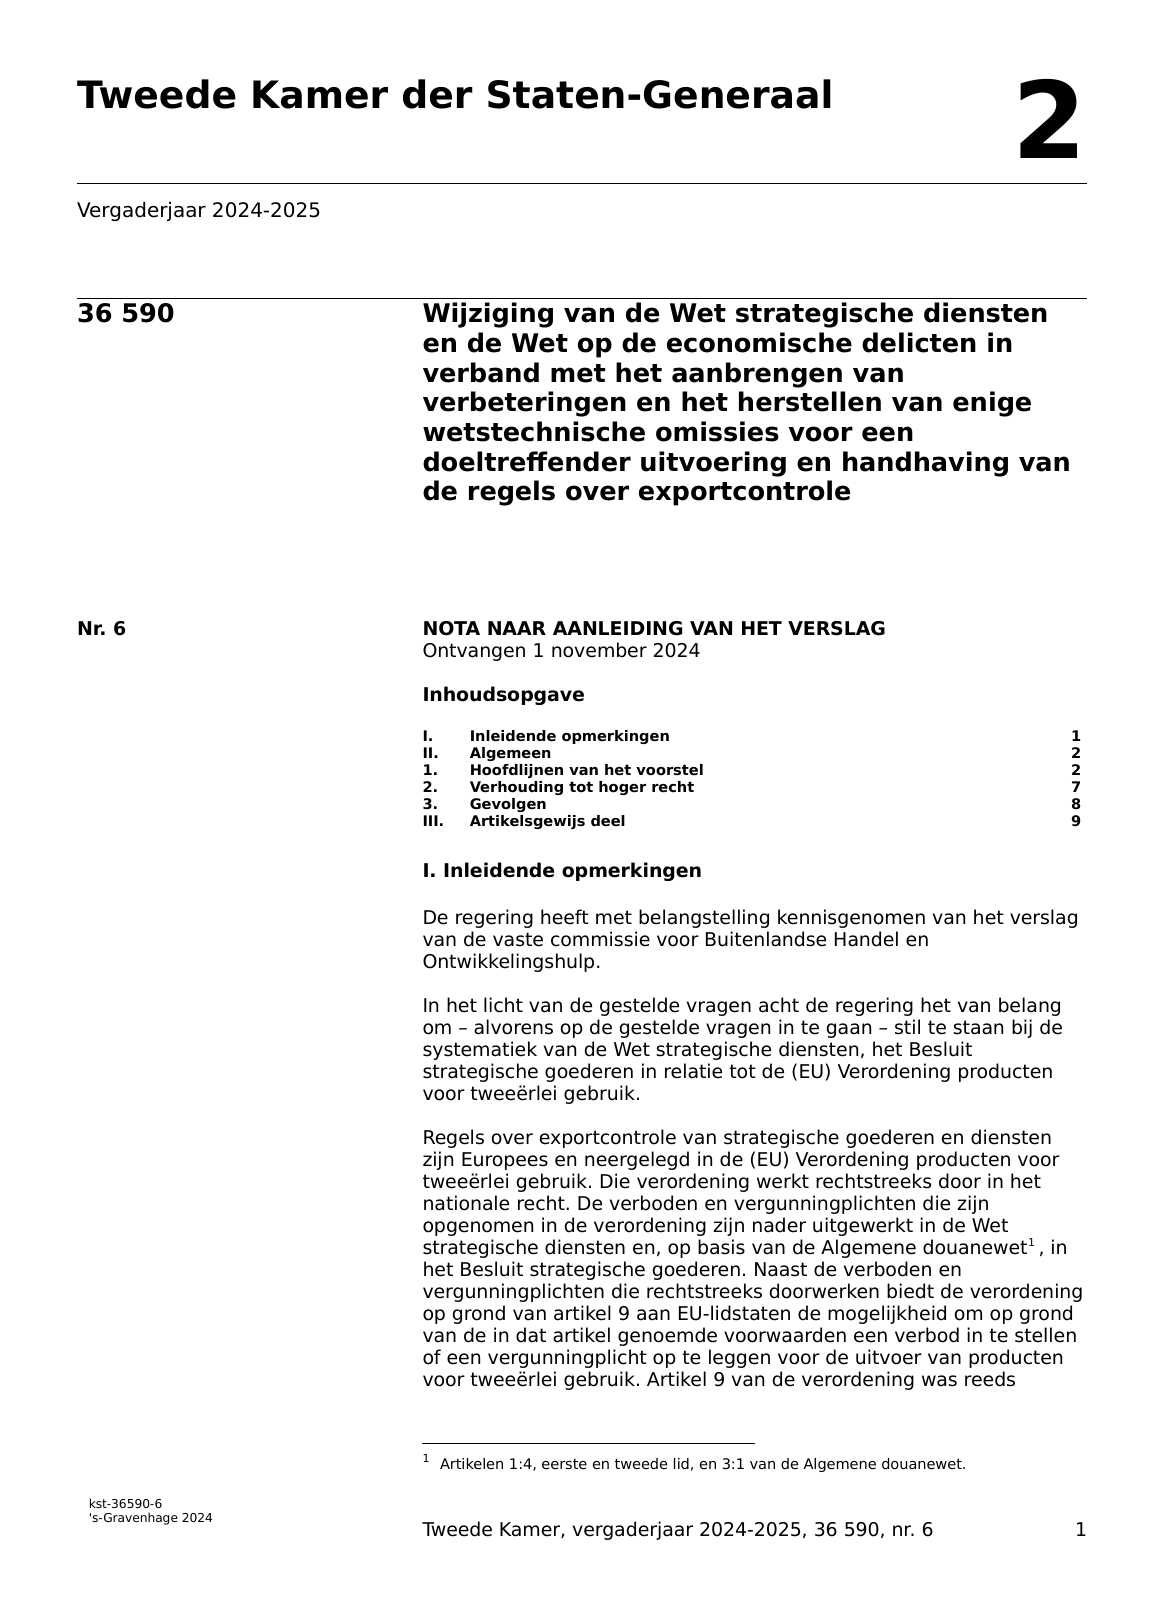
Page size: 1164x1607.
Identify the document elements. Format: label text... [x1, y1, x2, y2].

table_cell Artikelsgewijs deel [464, 813, 1027, 830]
table_cell 7 [1028, 779, 1087, 796]
table_cell 9 [1028, 813, 1087, 830]
table_cell II. [422, 745, 463, 762]
table_header 1 [1028, 728, 1087, 745]
table_cell Verhouding tot hoger recht [464, 779, 1027, 796]
text Regels over exportcontrole van strategische goederen en diensten zijn Europees en neergelegd in de (EU) Verordening producten voor tweeërlei gebruik. Die verordening werkt rechtstreeks door in het nationale recht. De verboden en vergunningplichten die zijn opgenomen in de verordening zijn nader uitgewerkt in de Wet strategische diensten en, op basis van de Algemene douanewet, in het Besluit strategische goederen. Naast de verboden en vergunningplichten die rechtstreeks doorwerken biedt de verordening op grond van artikel 9 aan EU-lidstaten de mogelijkheid om op grond van de in dat artikel genoemde voorwaarden een verbod in te stellen of een vergunningplicht op te leggen voor de uitvoer van producten voor tweeërlei gebruik. Artikel 9 van de verordening was reeds [422, 1127, 1087, 1391]
text kst-36590-6 [88, 1497, 323, 1511]
table_header Tweede Kamer der Staten-Generaal [77, 59, 886, 183]
table_cell 3. [422, 796, 463, 813]
text Ontvangen 1 november 2024 [422, 640, 1087, 662]
table_cell 8 [1028, 796, 1087, 813]
table_cell III. [422, 813, 463, 830]
subtitle 36 590 Wijziging van de Wet strategische diensten en de Wet op de economische delicten in verband met het aanbrengen van verbeteringen en het herstellen van enige wetstechnische omissies voor een doeltreffender uitvoering en handhaving van de regels over exportcontrole [77, 299, 1087, 507]
text In het licht van de gestelde vragen acht de regering het van belang om – alvorens op de gestelde vragen in te gaan – stil te staan bij de systematiek van de Wet strategische diensten, het Besluit strategische goederen in relatie tot de (EU) Verordening producten voor tweeërlei gebruik. [422, 995, 1087, 1105]
table_cell Gevolgen [464, 796, 1027, 813]
text De regering heeft met belangstelling kennisgenomen van het verslag van de vaste commissie voor Buitenlandse Handel en Ontwikkelingshulp. [422, 907, 1087, 973]
table_cell 2 [1028, 762, 1087, 779]
table_cell Vergaderjaar 2024-2025 [77, 184, 1087, 298]
text Artikelen 1:4, eerste en tweede lid, en 3:1 van de Algemene douanewet. [422, 1452, 1087, 1474]
text 's-Gravenhage 2024 [88, 1511, 323, 1525]
table_header 2 [886, 59, 1087, 183]
table_cell 1. [422, 762, 463, 779]
subtitle Nr. 6 NOTA NAAR AANLEIDING VAN HET VERSLAG [77, 618, 1087, 640]
table_header Inleidende opmerkingen [464, 728, 1027, 745]
table_header I. [422, 728, 463, 745]
table_cell Algemeen [464, 745, 1027, 762]
table_cell 2. [422, 779, 463, 796]
table_cell Hoofdlijnen van het voorstel [464, 762, 1027, 779]
subtitle Inhoudsopgave [422, 684, 1087, 706]
subtitle I. Inleidende opmerkingen [422, 860, 1087, 882]
table_cell 2 [1028, 745, 1087, 762]
